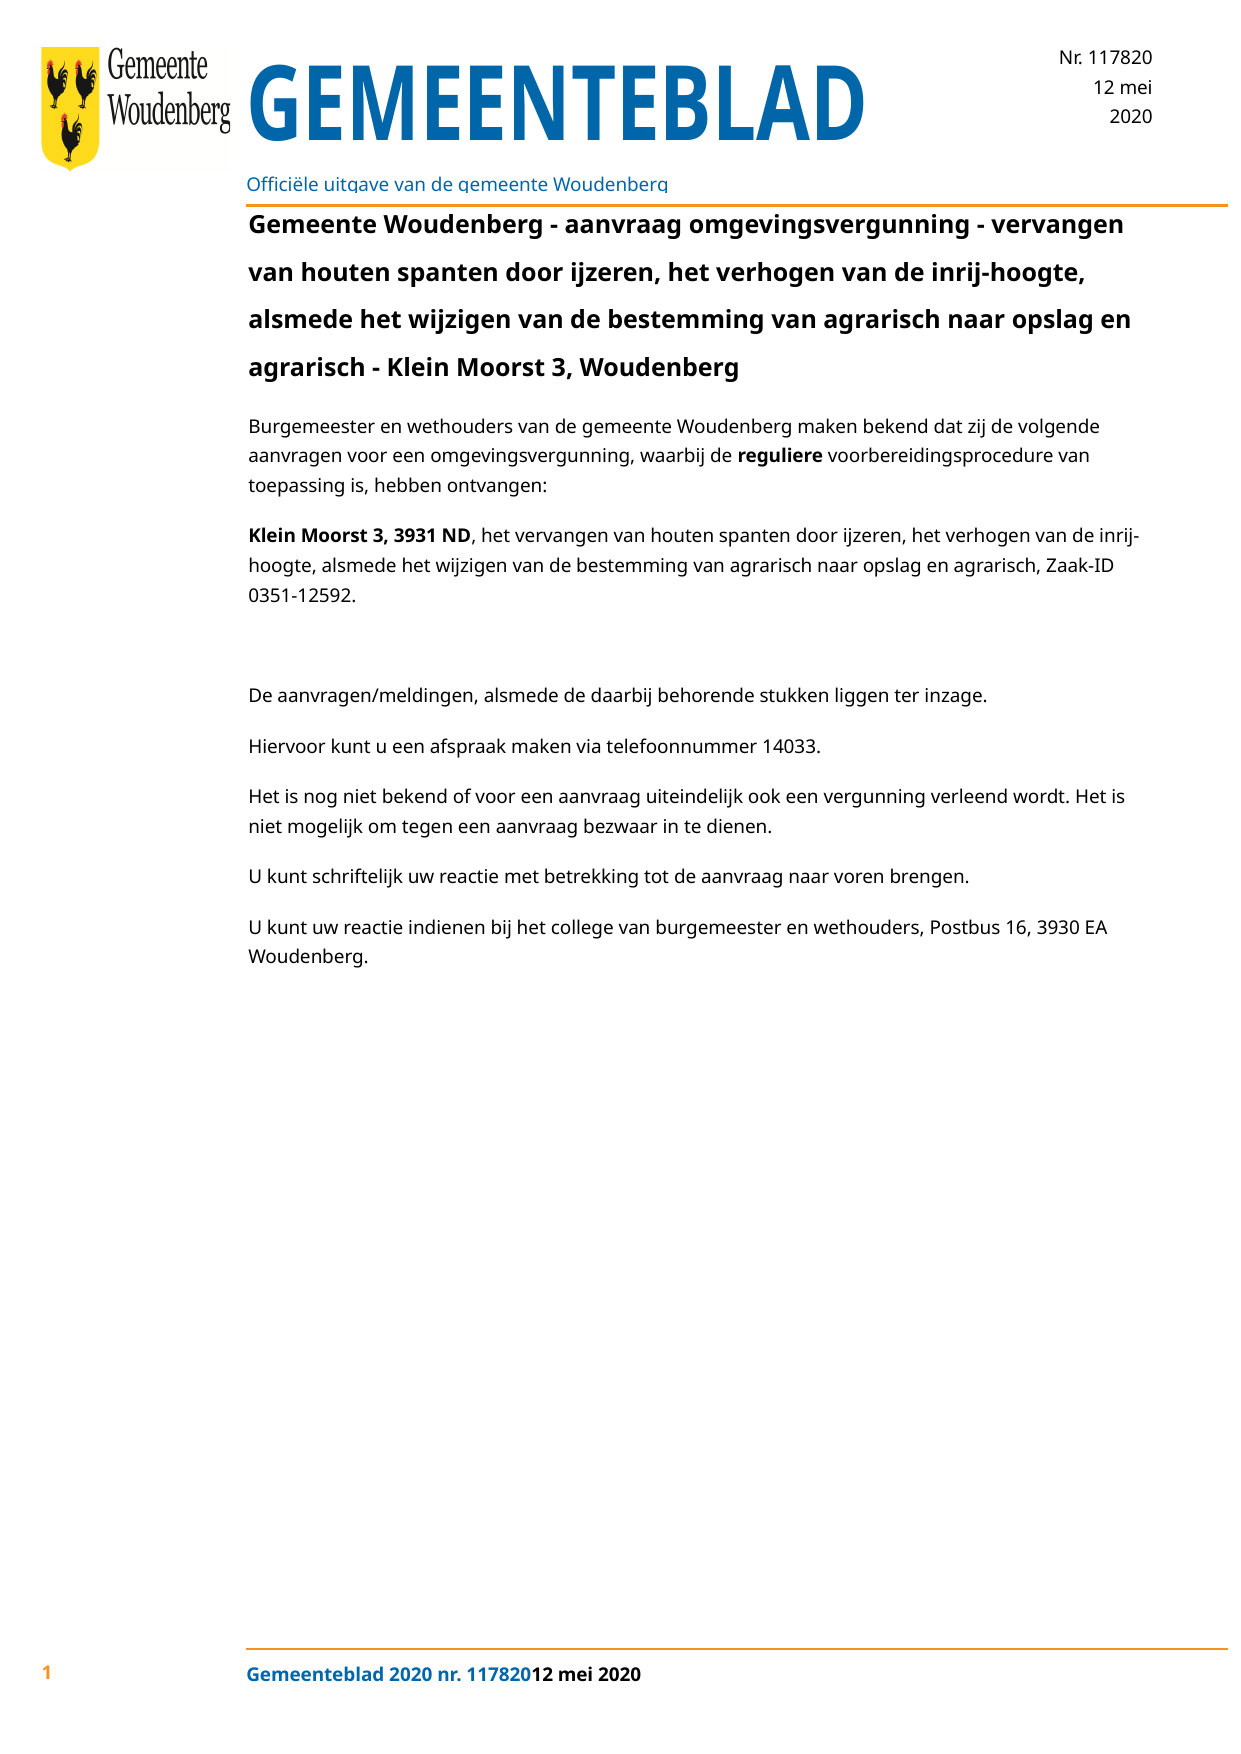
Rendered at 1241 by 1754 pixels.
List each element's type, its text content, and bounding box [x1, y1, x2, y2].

picture [41, 47, 231, 172]
text U kunt uw reactie indienen bij het college van burgemeester en wethouders, Postbus 16, 3930 EA Woudenberg. [248, 914, 1152, 969]
text Burgemeester en wethouders van de gemeente Woudenberg maken bekend dat zij de volgende aanvragen voor een omgevingsvergunning, waarbij de reguliere voorbereidingsprocedure van toepassing is, hebben ontvangen: [248, 413, 1152, 498]
text Gemeente Woudenberg - aanvraag omgevingsvergunning - vervangen van houten spanten door ijzeren, het verhogen van de inrij-hoogte, alsmede het wijzigen van de bestemming van agrarisch naar opslag en agrarisch - Klein Moorst 3, Woudenberg [248, 207, 1152, 384]
text De aanvragen/meldingen, alsmede de daarbij behorende stukken liggen ter inzage. [248, 683, 1152, 708]
text Klein Moorst 3, 3931 ND, het vervangen van houten spanten door ijzeren, het verhogen van de inrij-hoogte, alsmede het wijzigen van de bestemming van agrarisch naar opslag en agrarisch, Zaak-ID 0351-12592. [248, 523, 1152, 608]
text Het is nog niet bekend of voor een aanvraag uiteindelijk ook een vergunning verleend wordt. Het is niet mogelijk om tegen een aanvraag bezwaar in te dienen. [248, 783, 1152, 839]
text Hiervoor kunt u een afspraak maken via telefoonnummer 14033. [248, 733, 1152, 759]
text U kunt schriftelijk uw reactie met betrekking tot de aanvraag naar voren brengen. [248, 863, 1152, 889]
